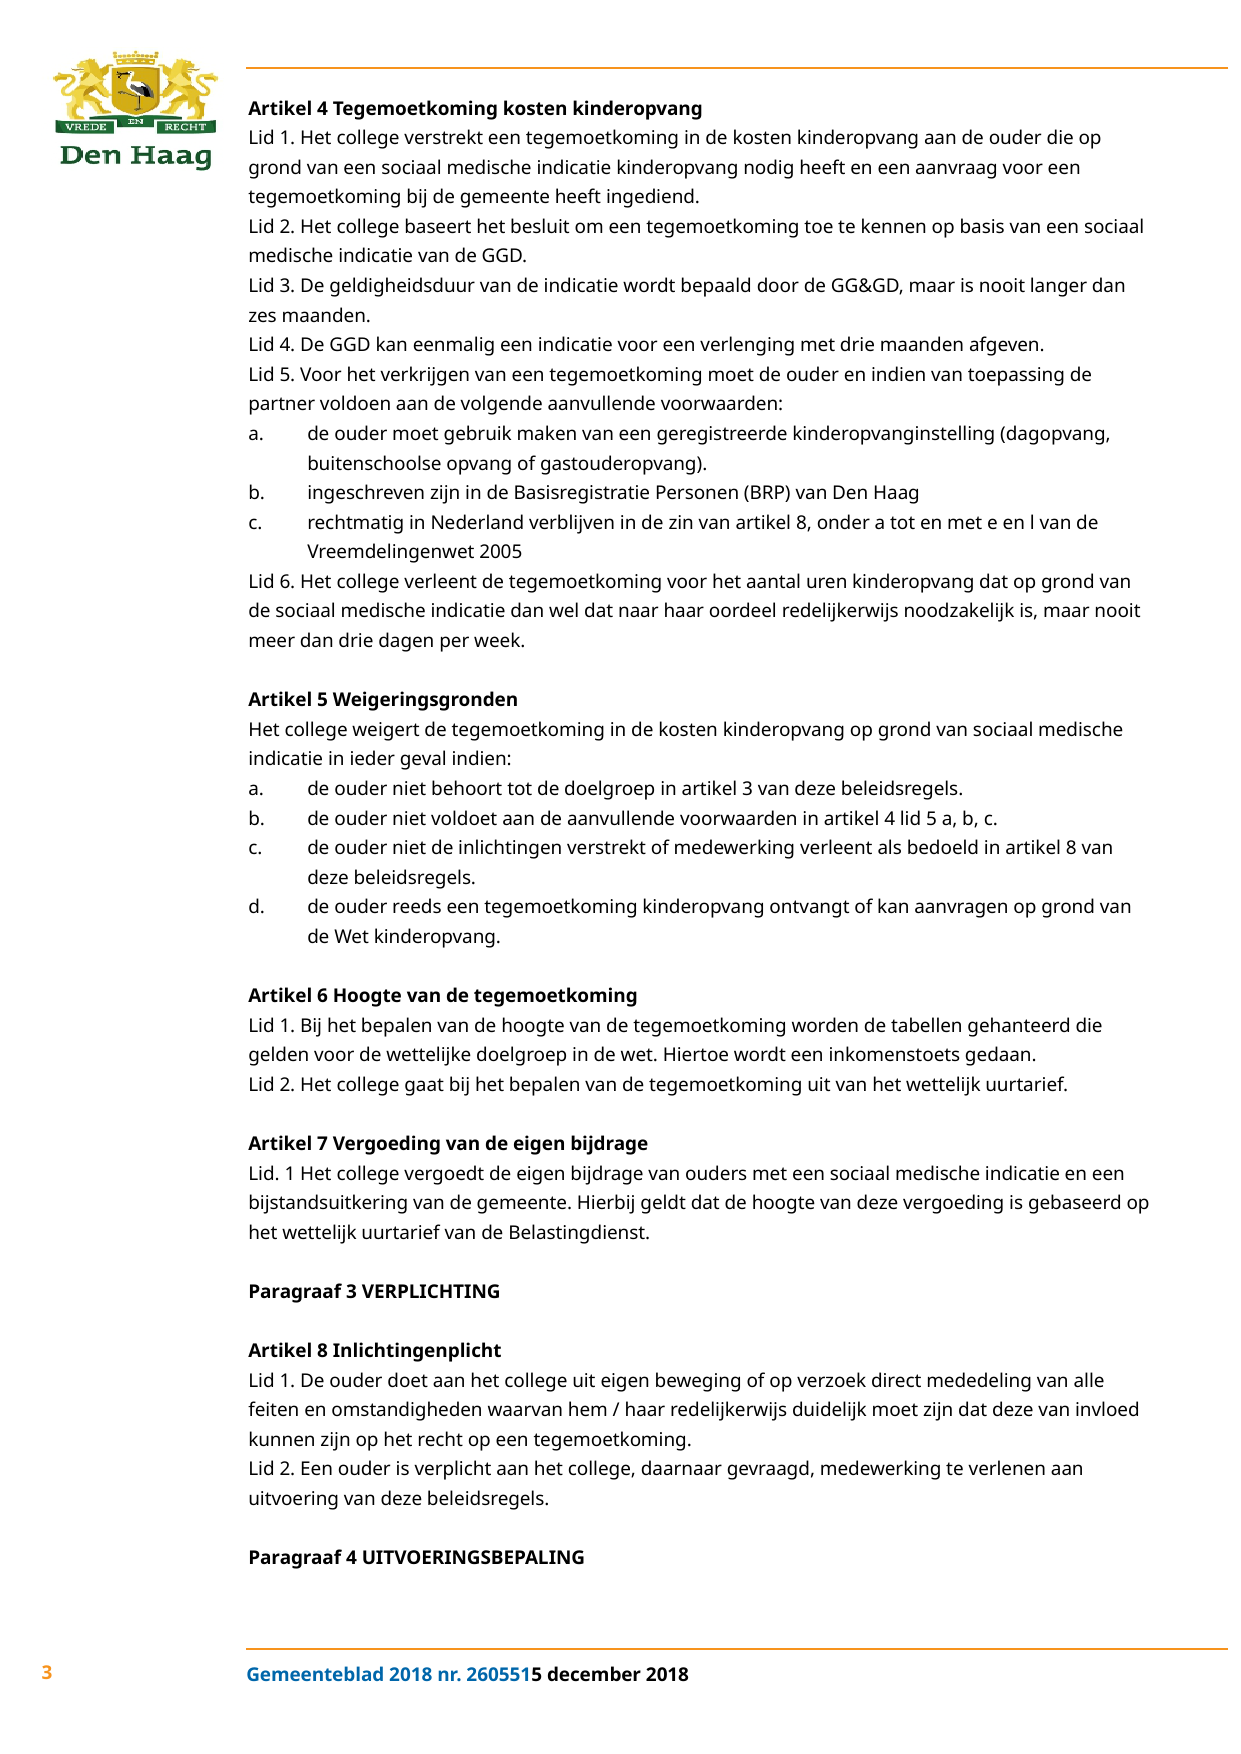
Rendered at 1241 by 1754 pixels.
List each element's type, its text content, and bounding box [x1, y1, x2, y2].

list de ouder moet gebruik maken van een geregistreerde kinderopvanginstelling (dagopvang, buitenschoolse opvang of gastouderopvang). [248, 420, 1152, 476]
text Artikel 7 Vergoeding van de eigen bijdrage [248, 1130, 1152, 1156]
list rechtmatig in Nederland verblijven in de zin van artikel 8, onder a tot en met e en l van de Vreemdelingenwet 2005 [248, 509, 1152, 564]
text Lid 5. Voor het verkrijgen van een tegemoetkoming moet de ouder en indien van toepassing de partner voldoen aan de volgende aanvullende voorwaarden: [248, 361, 1152, 416]
text Lid 3. De geldigheidsduur van de indicatie wordt bepaald door de GG&GD, maar is nooit langer dan zes maanden. [248, 272, 1152, 328]
text Lid 1. Bij het bepalen van de hoogte van de tegemoetkoming worden de tabellen gehanteerd die gelden voor de wettelijke doelgroep in de wet. Hiertoe wordt een inkomenstoets gedaan. [248, 1012, 1152, 1067]
picture [41, 47, 231, 172]
list de ouder niet voldoet aan de aanvullende voorwaarden in artikel 4 lid 5 a, b, c. [248, 805, 1152, 831]
text Lid. 1 Het college vergoedt de eigen bijdrage van ouders met een sociaal medische indicatie en een bijstandsuitkering van de gemeente. Hierbij geldt dat de hoogte van deze vergoeding is gebaseerd op het wettelijk uurtarief van de Belastingdienst. [248, 1160, 1152, 1245]
text Lid 6. Het college verleent de tegemoetkoming voor het aantal uren kinderopvang dat op grond van de sociaal medische indicatie dan wel dat naar haar oordeel redelijkerwijs noodzakelijk is, maar nooit meer dan drie dagen per week. [248, 568, 1152, 653]
text Artikel 8 Inlichtingenplicht [248, 1337, 1152, 1363]
list de ouder reeds een tegemoetkoming kinderopvang ontvangt of kan aanvragen op grond van de Wet kinderopvang. [248, 893, 1152, 949]
text Lid 2. Het college baseert het besluit om een tegemoetkoming toe te kennen op basis van een sociaal medische indicatie van de GGD. [248, 213, 1152, 268]
text Paragraaf 4 UITVOERINGSBEPALING [248, 1544, 1152, 1570]
text Lid 1. De ouder doet aan het college uit eigen beweging of op verzoek direct mededeling van alle feiten en omstandigheden waarvan hem / haar redelijkerwijs duidelijk moet zijn dat deze van invloed kunnen zijn op het recht op een tegemoetkoming. [248, 1367, 1152, 1452]
text Lid 2. Het college gaat bij het bepalen van de tegemoetkoming uit van het wettelijk uurtarief. [248, 1071, 1152, 1097]
text Artikel 6 Hoogte van de tegemoetkoming [248, 982, 1152, 1008]
list de ouder niet behoort tot de doelgroep in artikel 3 van deze beleidsregels. [248, 775, 1152, 801]
text Paragraaf 3 VERPLICHTING [248, 1278, 1152, 1304]
text Artikel 4 Tegemoetkoming kosten kinderopvang [248, 95, 1152, 121]
text Lid 4. De GGD kan eenmalig een indicatie voor een verlenging met drie maanden afgeven. [248, 331, 1152, 357]
text Lid 2. Een ouder is verplicht aan het college, daarnaar gevraagd, medewerking te verlenen aan uitvoering van deze beleidsregels. [248, 1456, 1152, 1511]
list ingeschreven zijn in de Basisregistratie Personen (BRP) van Den Haag [248, 479, 1152, 505]
text Lid 1. Het college verstrekt een tegemoetkoming in de kosten kinderopvang aan de ouder die op grond van een sociaal medische indicatie kinderopvang nodig heeft en een aanvraag voor een tegemoetkoming bij de gemeente heeft ingediend. [248, 124, 1152, 209]
list de ouder niet de inlichtingen verstrekt of medewerking verleent als bedoeld in artikel 8 van deze beleidsregels. [248, 834, 1152, 890]
text Het college weigert de tegemoetkoming in de kosten kinderopvang op grond van sociaal medische indicatie in ieder geval indien: [248, 716, 1152, 771]
text Artikel 5 Weigeringsgronden [248, 686, 1152, 712]
